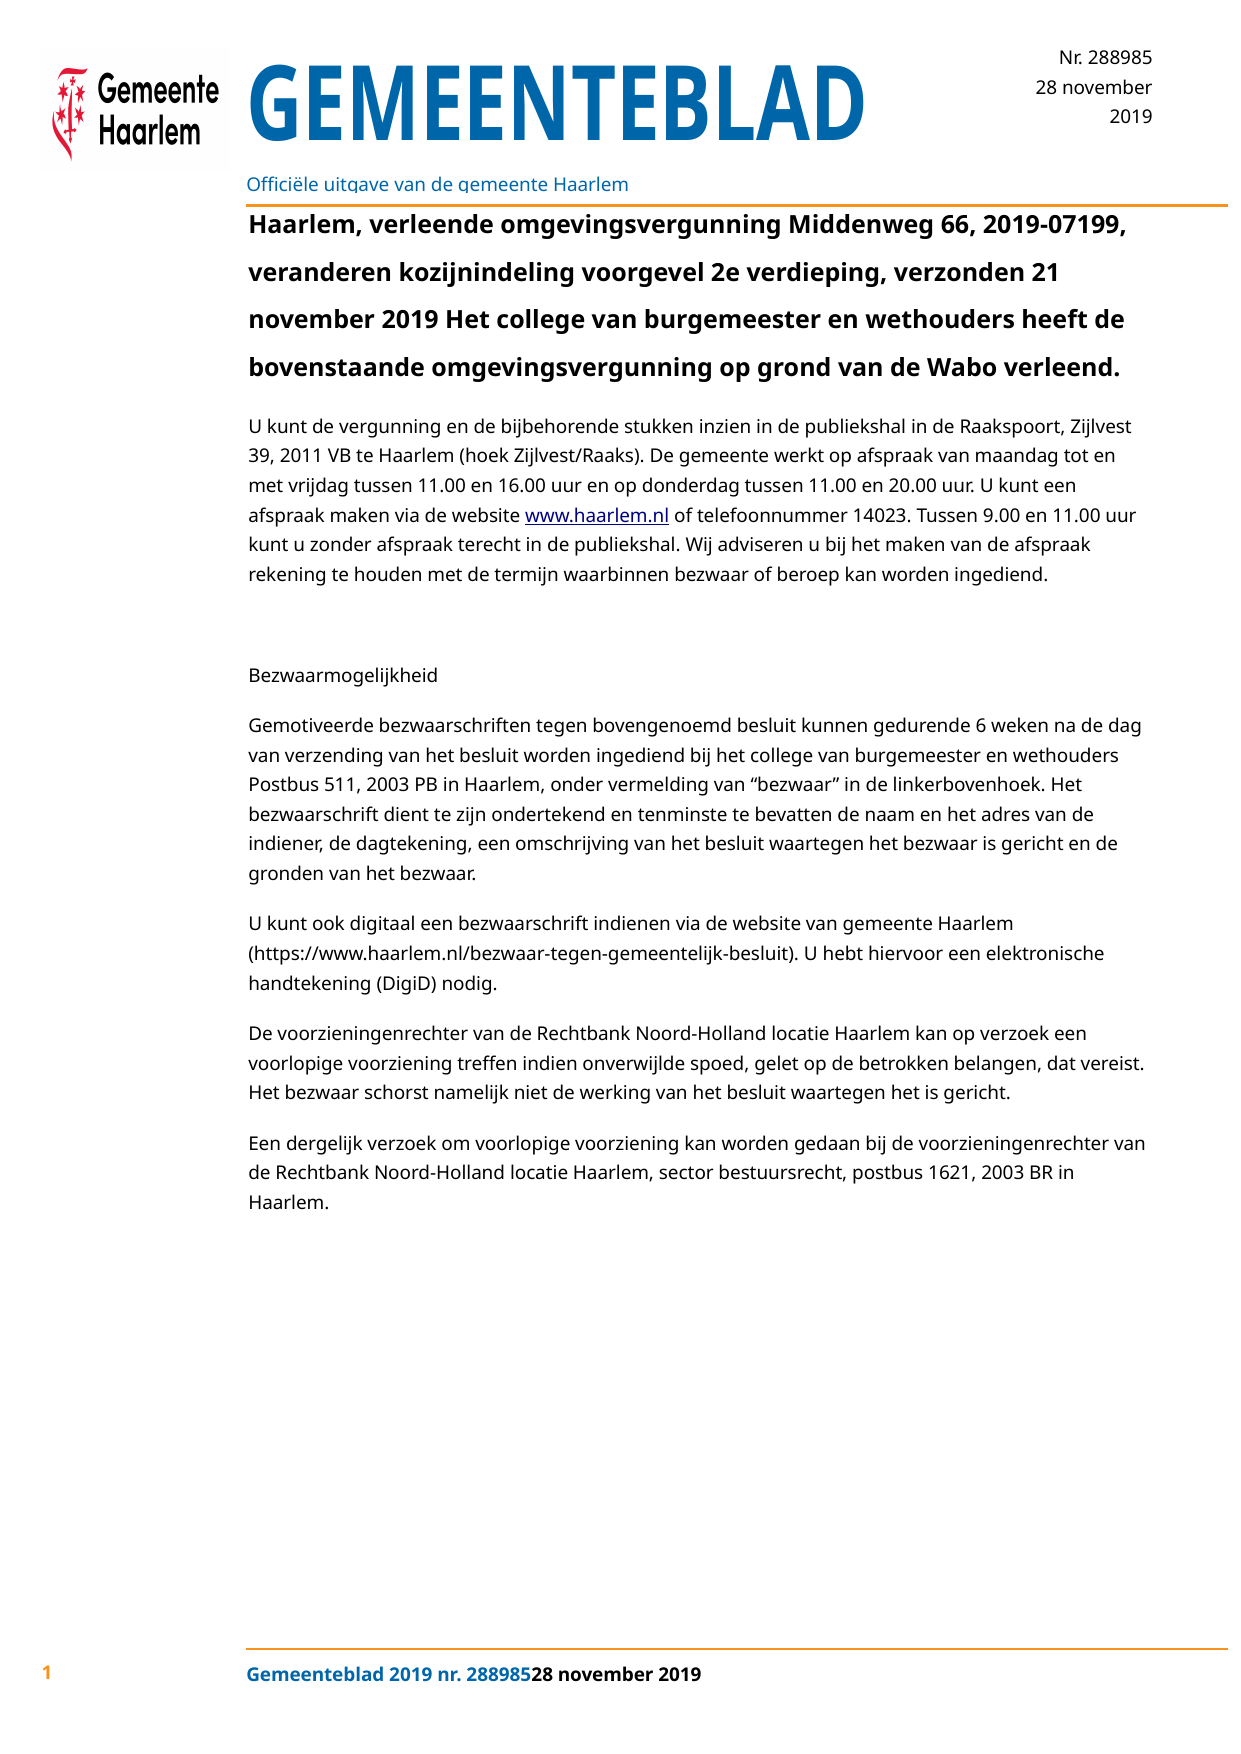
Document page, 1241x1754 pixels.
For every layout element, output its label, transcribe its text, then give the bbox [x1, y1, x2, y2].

text Haarlem, verleende omgevingsvergunning Middenweg 66, 2019-07199, veranderen kozijnindeling voorgevel 2e verdieping, verzonden 21 november 2019 Het college van burgemeester en wethouders heeft de bovenstaande omgevingsvergunning op grond van de Wabo verleend. [248, 207, 1152, 384]
text U kunt de vergunning en de bijbehorende stukken inzien in de publiekshal in de Raakspoort, Zijlvest 39, 2011 VB te Haarlem (hoek Zijlvest/Raaks). De gemeente werkt op afspraak van maandag tot en met vrijdag tussen 11.00 en 16.00 uur en op donderdag tussen 11.00 en 20.00 uur. U kunt een afspraak maken via de website www.haarlem.nl of telefoonnummer 14023. Tussen 9.00 en 11.00 uur kunt u zonder afspraak terecht in de publiekshal. Wij adviseren u bij het maken van de afspraak rekening te houden met de termijn waarbinnen bezwaar of beroep kan worden ingediend. [248, 413, 1152, 587]
picture [41, 47, 231, 172]
text U kunt ook digitaal een bezwaarschrift indienen via de website van gemeente Haarlem (https://www.haarlem.nl/bezwaar-tegen-gemeentelijk-besluit). U hebt hiervoor een elektronische handtekening (DigiD) nodig. [248, 911, 1152, 996]
text Gemotiveerde bezwaarschriften tegen bovengenoemd besluit kunnen gedurende 6 weken na de dag van verzending van het besluit worden ingediend bij het college van burgemeester en wethouders Postbus 511, 2003 PB in Haarlem, onder vermelding van “bezwaar” in de linkerbovenhoek. Het bezwaarschrift dient te zijn ondertekend en tenminste te bevatten de naam en het adres van de indiener, de dagtekening, een omschrijving van het besluit waartegen het bezwaar is gericht en de gronden van het bezwaar. [248, 712, 1152, 886]
text Een dergelijk verzoek om voorlopige voorziening kan worden gedaan bij de voorzieningenrechter van de Rechtbank Noord-Holland locatie Haarlem, sector bestuursrecht, postbus 1621, 2003 BR in Haarlem. [248, 1130, 1152, 1215]
text De voorzieningenrechter van de Rechtbank Noord-Holland locatie Haarlem kan op verzoek een voorlopige voorziening treffen indien onverwijlde spoed, gelet op de betrokken belangen, dat vereist. Het bezwaar schorst namelijk niet de werking van het besluit waartegen het is gericht. [248, 1020, 1152, 1105]
text Bezwaarmogelijkheid [248, 662, 1152, 688]
